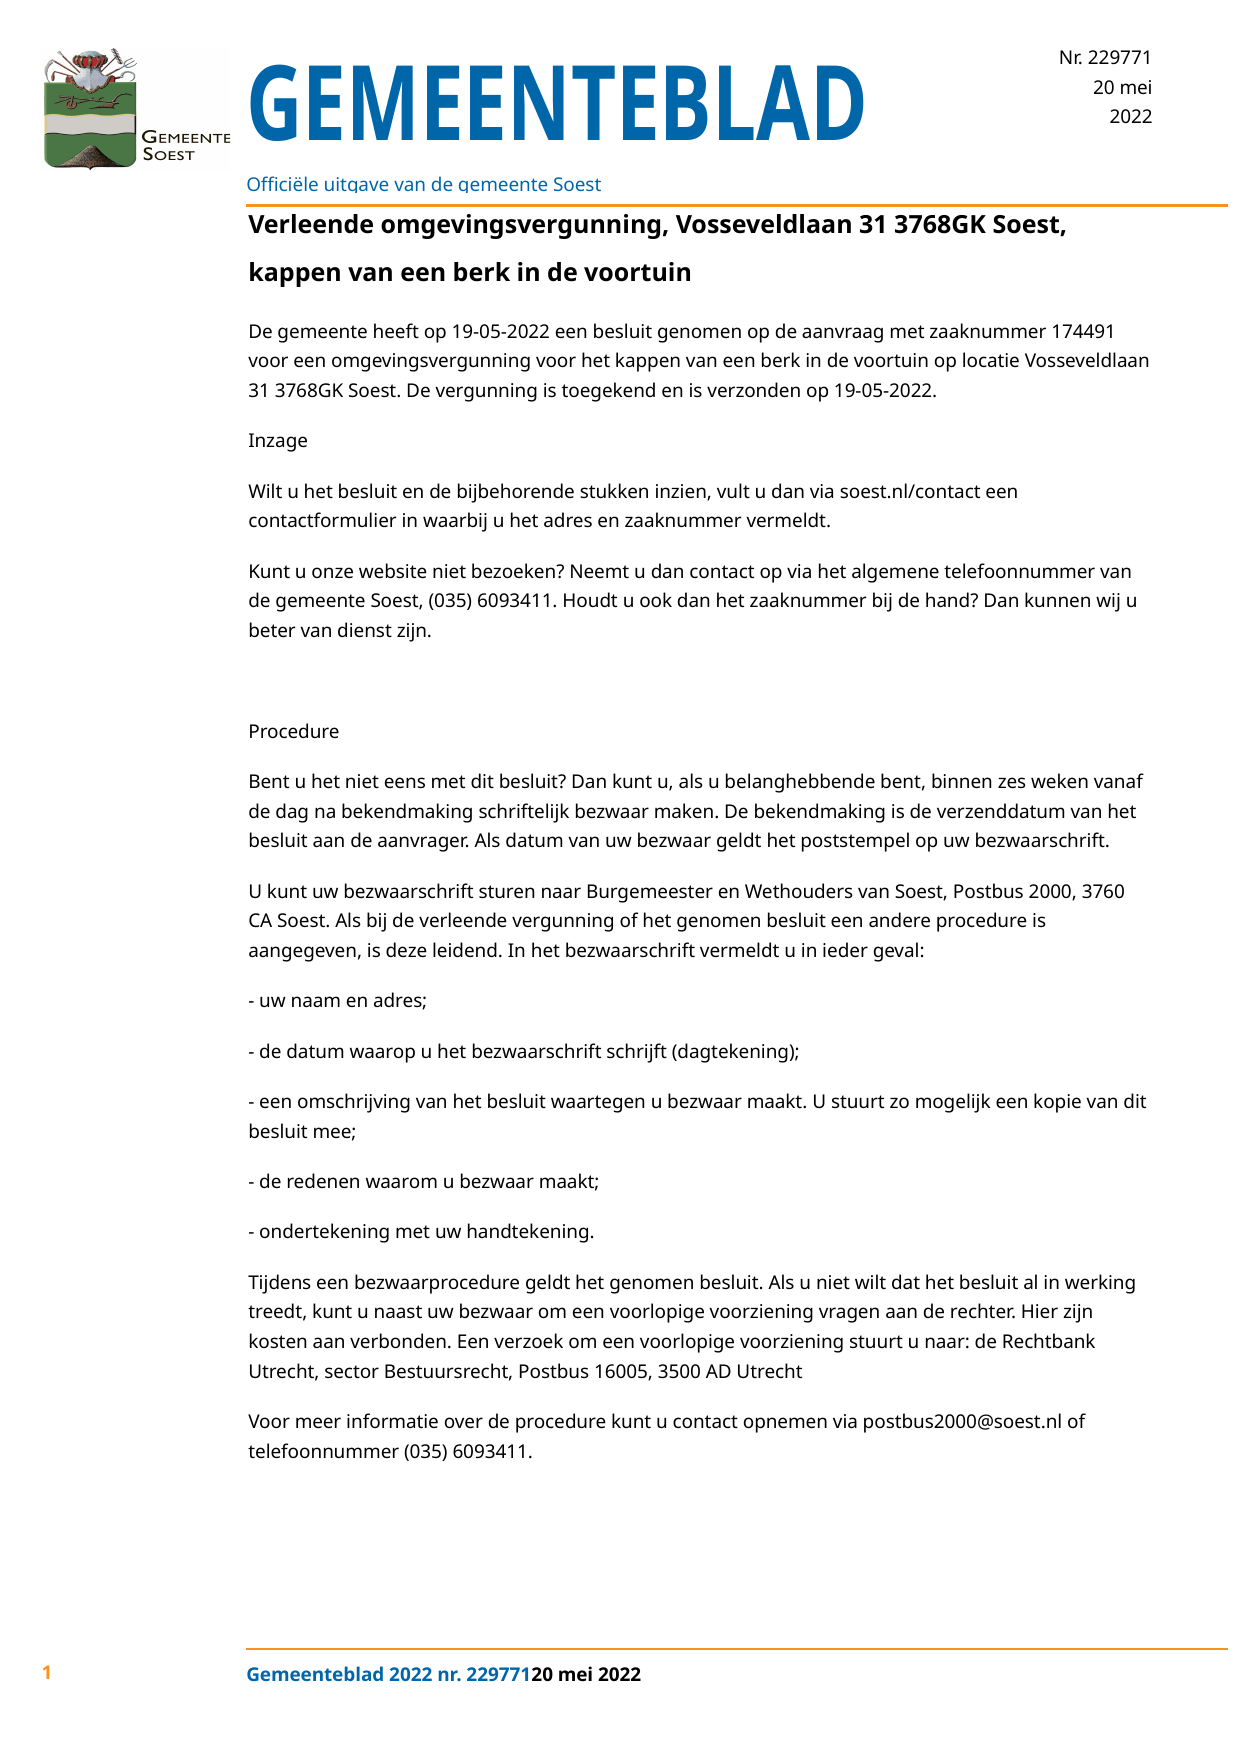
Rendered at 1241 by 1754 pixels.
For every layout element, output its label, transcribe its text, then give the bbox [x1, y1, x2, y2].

picture [41, 47, 231, 172]
text - de redenen waarom u bezwaar maakt; [248, 1168, 1152, 1194]
text U kunt uw bezwaarschrift sturen naar Burgemeester en Wethouders van Soest, Postbus 2000, 3760 CA Soest. Als bij de verleende vergunning of het genomen besluit een andere procedure is aangegeven, is deze leidend. In het bezwaarschrift vermeldt u in ieder geval: [248, 878, 1152, 963]
text Procedure [248, 718, 1152, 744]
text Inzage [248, 427, 1152, 453]
text - een omschrijving van het besluit waartegen u bezwaar maakt. U stuurt zo mogelijk een kopie van dit besluit mee; [248, 1088, 1152, 1144]
text Voor meer informatie over de procedure kunt u contact opnemen via postbus2000@soest.nl of telefoonnummer (035) 6093411. [248, 1408, 1152, 1464]
text - ondertekening met uw handtekening. [248, 1219, 1152, 1244]
text Tijdens een bezwaarprocedure geldt het genomen besluit. Als u niet wilt dat het besluit al in werking treedt, kunt u naast uw bezwaar om een voorlopige voorziening vragen aan de rechter. Hier zijn kosten aan verbonden. Een verzoek om een voorlopige voorziening stuurt u naar: de Rechtbank Utrecht, sector Bestuursrecht, Postbus 16005, 3500 AD Utrecht [248, 1269, 1152, 1384]
text Wilt u het besluit en de bijbehorende stukken inzien, vult u dan via soest.nl/contact een contactformulier in waarbij u het adres en zaaknummer vermeldt. [248, 478, 1152, 533]
text De gemeente heeft op 19-05-2022 een besluit genomen op de aanvraag met zaaknummer 174491 voor een omgevingsvergunning voor het kappen van een berk in de voortuin op locatie Vosseveldlaan 31 3768GK Soest. De vergunning is toegekend en is verzonden op 19-05-2022. [248, 318, 1152, 403]
text Bent u het niet eens met dit besluit? Dan kunt u, als u belanghebbende bent, binnen zes weken vanaf de dag na bekendmaking schriftelijk bezwaar maken. De bekendmaking is de verzenddatum van het besluit aan de aanvrager. Als datum van uw bezwaar geldt het poststempel op uw bezwaarschrift. [248, 768, 1152, 853]
text Verleende omgevingsvergunning, Vosseveldlaan 31 3768GK Soest, kappen van een berk in de voortuin [248, 207, 1152, 288]
text Kunt u onze website niet bezoeken? Neemt u dan contact op via het algemene telefoonnummer van de gemeente Soest, (035) 6093411. Houdt u ook dan het zaaknummer bij de hand? Dan kunnen wij u beter van dienst zijn. [248, 558, 1152, 643]
text - de datum waarop u het bezwaarschrift schrijft (dagtekening); [248, 1038, 1152, 1064]
text - uw naam en adres; [248, 987, 1152, 1013]
